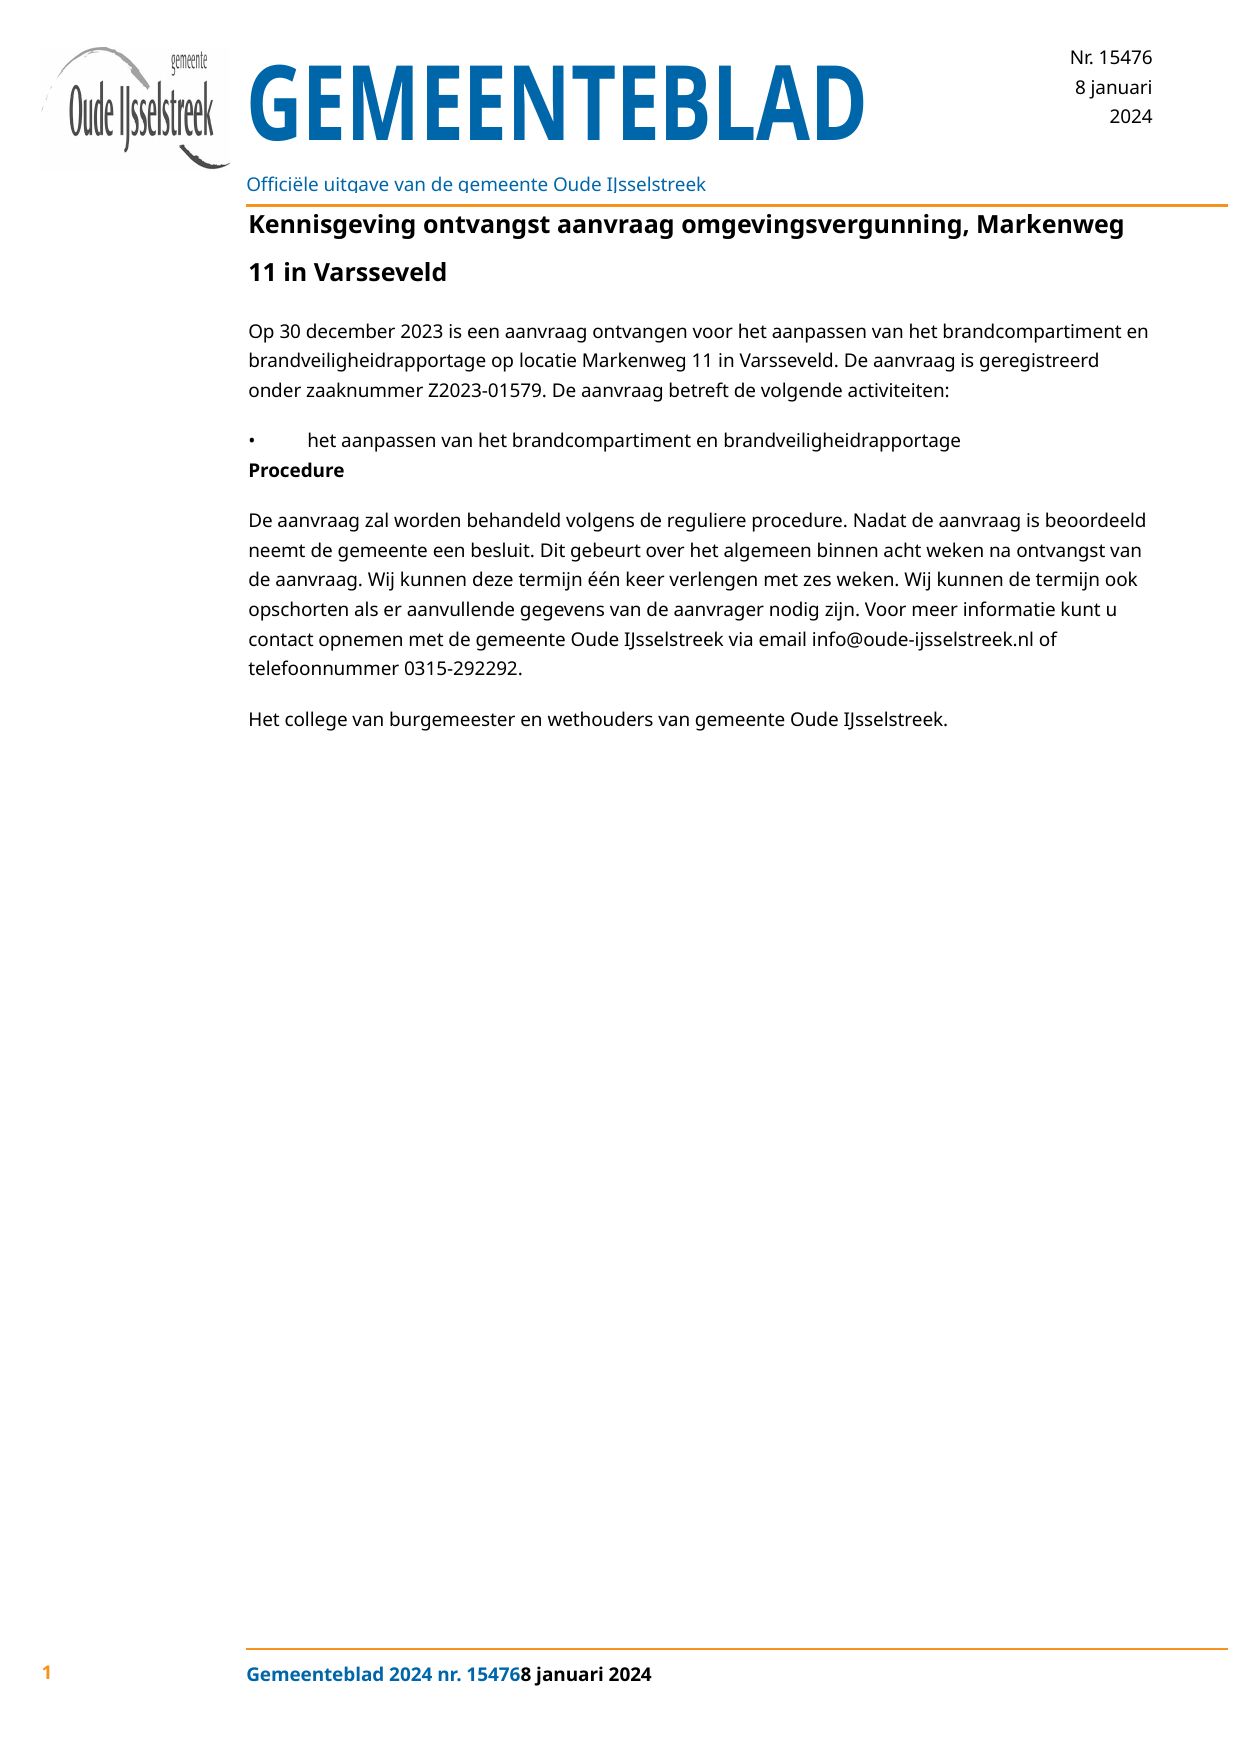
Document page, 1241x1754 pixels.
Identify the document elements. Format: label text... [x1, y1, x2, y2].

text Op 30 december 2023 is een aanvraag ontvangen voor het aanpassen van het brandcompartiment en brandveiligheidrapportage op locatie Markenweg 11 in Varsseveld. De aanvraag is geregistreerd onder zaaknummer Z2023-01579. De aanvraag betreft de volgende activiteiten: [248, 318, 1152, 403]
picture [41, 47, 231, 172]
text De aanvraag zal worden behandeld volgens de reguliere procedure. Nadat de aanvraag is beoordeeld neemt de gemeente een besluit. Dit gebeurt over het algemeen binnen acht weken na ontvangst van de aanvraag. Wij kunnen deze termijn één keer verlengen met zes weken. Wij kunnen de termijn ook opschorten als er aanvullende gegevens van de aanvrager nodig zijn. Voor meer informatie kunt u contact opnemen met de gemeente Oude IJsselstreek via email info@oude-ijsselstreek.nl of telefoonnummer 0315-292292. [248, 507, 1152, 681]
text Procedure [248, 457, 1152, 483]
text Het college van burgemeester en wethouders van gemeente Oude IJsselstreek. [248, 706, 1152, 732]
text Kennisgeving ontvangst aanvraag omgevingsvergunning, Markenweg 11 in Varsseveld [248, 207, 1152, 288]
list het aanpassen van het brandcompartiment en brandveiligheidrapportage [248, 427, 1152, 453]
